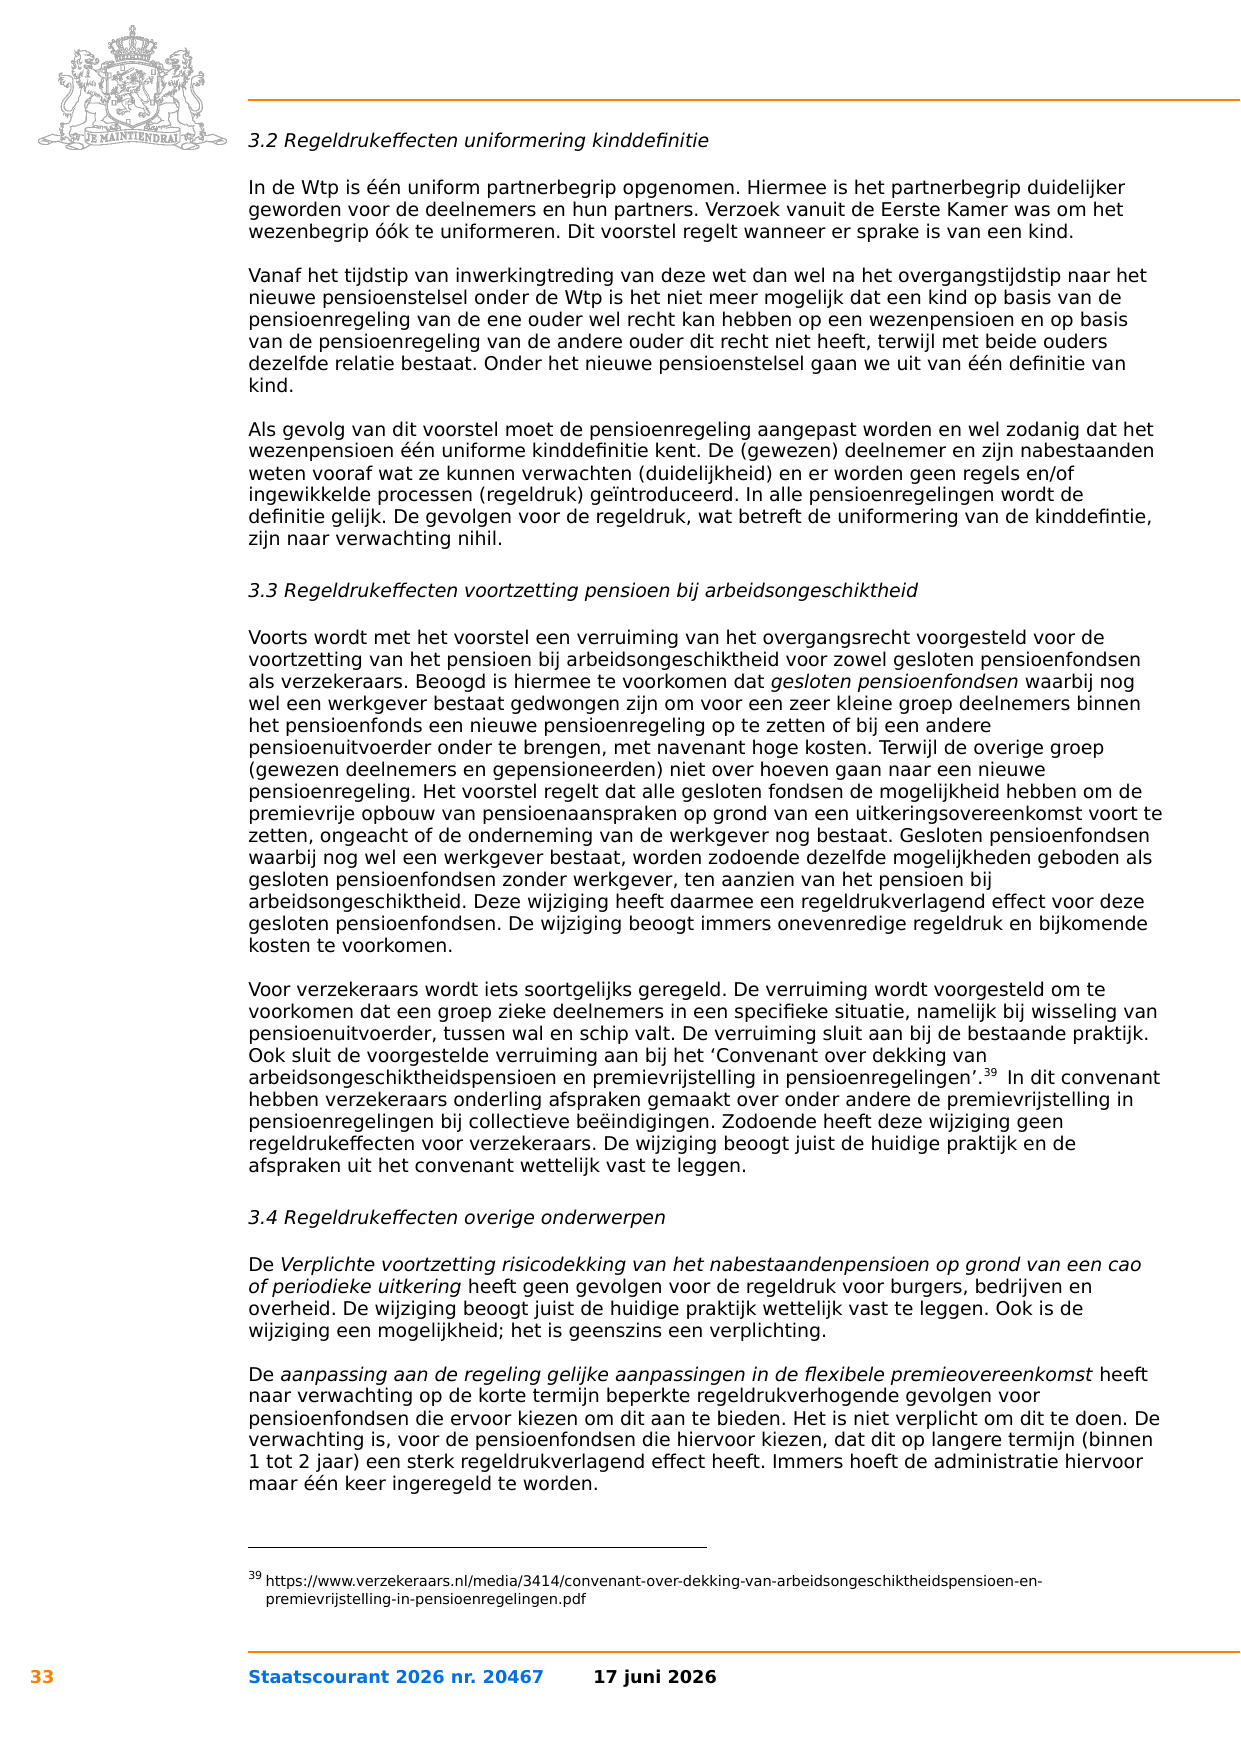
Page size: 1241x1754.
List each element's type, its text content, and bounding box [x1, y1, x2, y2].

subtitle 3.4 Regeldrukeffecten overige onderwerpen [248, 1207, 1163, 1229]
picture [38, 25, 227, 150]
subtitle 3.2 Regeldrukeffecten uniformering kinddefinitie [248, 130, 1163, 152]
text In de Wtp is één uniform partnerbegrip opgenomen. Hiermee is het partnerbegrip duidelijker geworden voor de deelnemers en hun partners. Verzoek vanuit de Eerste Kamer was om het wezenbegrip óók te uniformeren. Dit voorstel regelt wanneer er sprake is van een kind. [248, 177, 1163, 243]
text De aanpassing aan de regeling gelijke aanpassingen in de flexibele premieovereenkomst heeft naar verwachting op de korte termijn beperkte regeldrukverhogende gevolgen voor pensioenfondsen die ervoor kiezen om dit aan te bieden. Het is niet verplicht om dit te doen. De verwachting is, voor de pensioenfondsen die hiervoor kiezen, dat dit op langere termijn (binnen 1 tot 2 jaar) een sterk regeldrukverlagend effect heeft. Immers hoeft de administratie hiervoor maar één keer ingeregeld te worden. [248, 1363, 1163, 1495]
text Voorts wordt met het voorstel een verruiming van het overgangsrecht voorgesteld voor de voortzetting van het pensioen bij arbeidsongeschiktheid voor zowel gesloten pensioenfondsen als verzekeraars. Beoogd is hiermee te voorkomen dat gesloten pensioenfondsen waarbij nog wel een werkgever bestaat gedwongen zijn om voor een zeer kleine groep deelnemers binnen het pensioenfonds een nieuwe pensioenregeling op te zetten of bij een andere pensioenuitvoerder onder te brengen, met navenant hoge kosten. Terwijl de overige groep (gewezen deelnemers en gepensioneerden) niet over hoeven gaan naar een nieuwe pensioenregeling. Het voorstel regelt dat alle gesloten fondsen de mogelijkheid hebben om de premievrije opbouw van pensioenaanspraken op grond van een uitkeringsovereenkomst voort te zetten, ongeacht of de onderneming van de werkgever nog bestaat. Gesloten pensioenfondsen waarbij nog wel een werkgever bestaat, worden zodoende dezelfde mogelijkheden geboden als gesloten pensioenfondsen zonder werkgever, ten aanzien van het pensioen bij arbeidsongeschiktheid. Deze wijziging heeft daarmee een regeldrukverlagend effect voor deze gesloten pensioenfondsen. De wijziging beoogt immers onevenredige regeldruk en bijkomende kosten te voorkomen. [248, 627, 1163, 957]
text De Verplichte voortzetting risicodekking van het nabestaandenpensioen op grond van een cao of periodieke uitkering heeft geen gevolgen voor de regeldruk voor burgers, bedrijven en overheid. De wijziging beoogt juist de huidige praktijk wettelijk vast te leggen. Ook is de wijziging een mogelijkheid; het is geenszins een verplichting. [248, 1254, 1163, 1342]
subtitle 3.3 Regeldrukeffecten voortzetting pensioen bij arbeidsongeschiktheid [248, 580, 1163, 602]
text Vanaf het tijdstip van inwerkingtreding van deze wet dan wel na het overgangstijdstip naar het nieuwe pensioenstelsel onder de Wtp is het niet meer mogelijk dat een kind op basis van de pensioenregeling van de ene ouder wel recht kan hebben op een wezenpensioen en op basis van de pensioenregeling van de andere ouder dit recht niet heeft, terwijl met beide ouders dezelfde relatie bestaat. Onder het nieuwe pensioenstelsel gaan we uit van één definitie van kind. [248, 265, 1163, 397]
text Als gevolg van dit voorstel moet de pensioenregeling aangepast worden en wel zodanig dat het wezenpensioen één uniforme kinddefinitie kent. De (gewezen) deelnemer en zijn nabestaanden weten vooraf wat ze kunnen verwachten (duidelijkheid) en er worden geen regels en/of ingewikkelde processen (regeldruk) geïntroduceerd. In alle pensioenregelingen wordt de definitie gelijk. De gevolgen voor de regeldruk, wat betreft de uniformering van de kinddefintie, zijn naar verwachting nihil. [248, 418, 1163, 550]
text Voor verzekeraars wordt iets soortgelijks geregeld. De verruiming wordt voorgesteld om te voorkomen dat een groep zieke deelnemers in een specifieke situatie, namelijk bij wisseling van pensioenuitvoerder, tussen wal en schip valt. De verruiming sluit aan bij de bestaande praktijk. Ook sluit de voorgestelde verruiming aan bij het ‘Convenant over dekking van arbeidsongeschiktheidspensioen en premievrijstelling in pensioenregelingen’. In dit convenant hebben verzekeraars onderling afspraken gemaakt over onder andere de premievrijstelling in pensioenregelingen bij collectieve beëindigingen. Zodoende heeft deze wijziging geen regeldrukeffecten voor verzekeraars. De wijziging beoogt juist de huidige praktijk en de afspraken uit het convenant wettelijk vast te leggen. [248, 979, 1163, 1177]
text https://www.verzekeraars.nl/media/3414/convenant-over-dekking-van-arbeidsongeschiktheidspensioen-en-premievrijstelling-in-pensioenregelingen.pdf [248, 1569, 1163, 1608]
